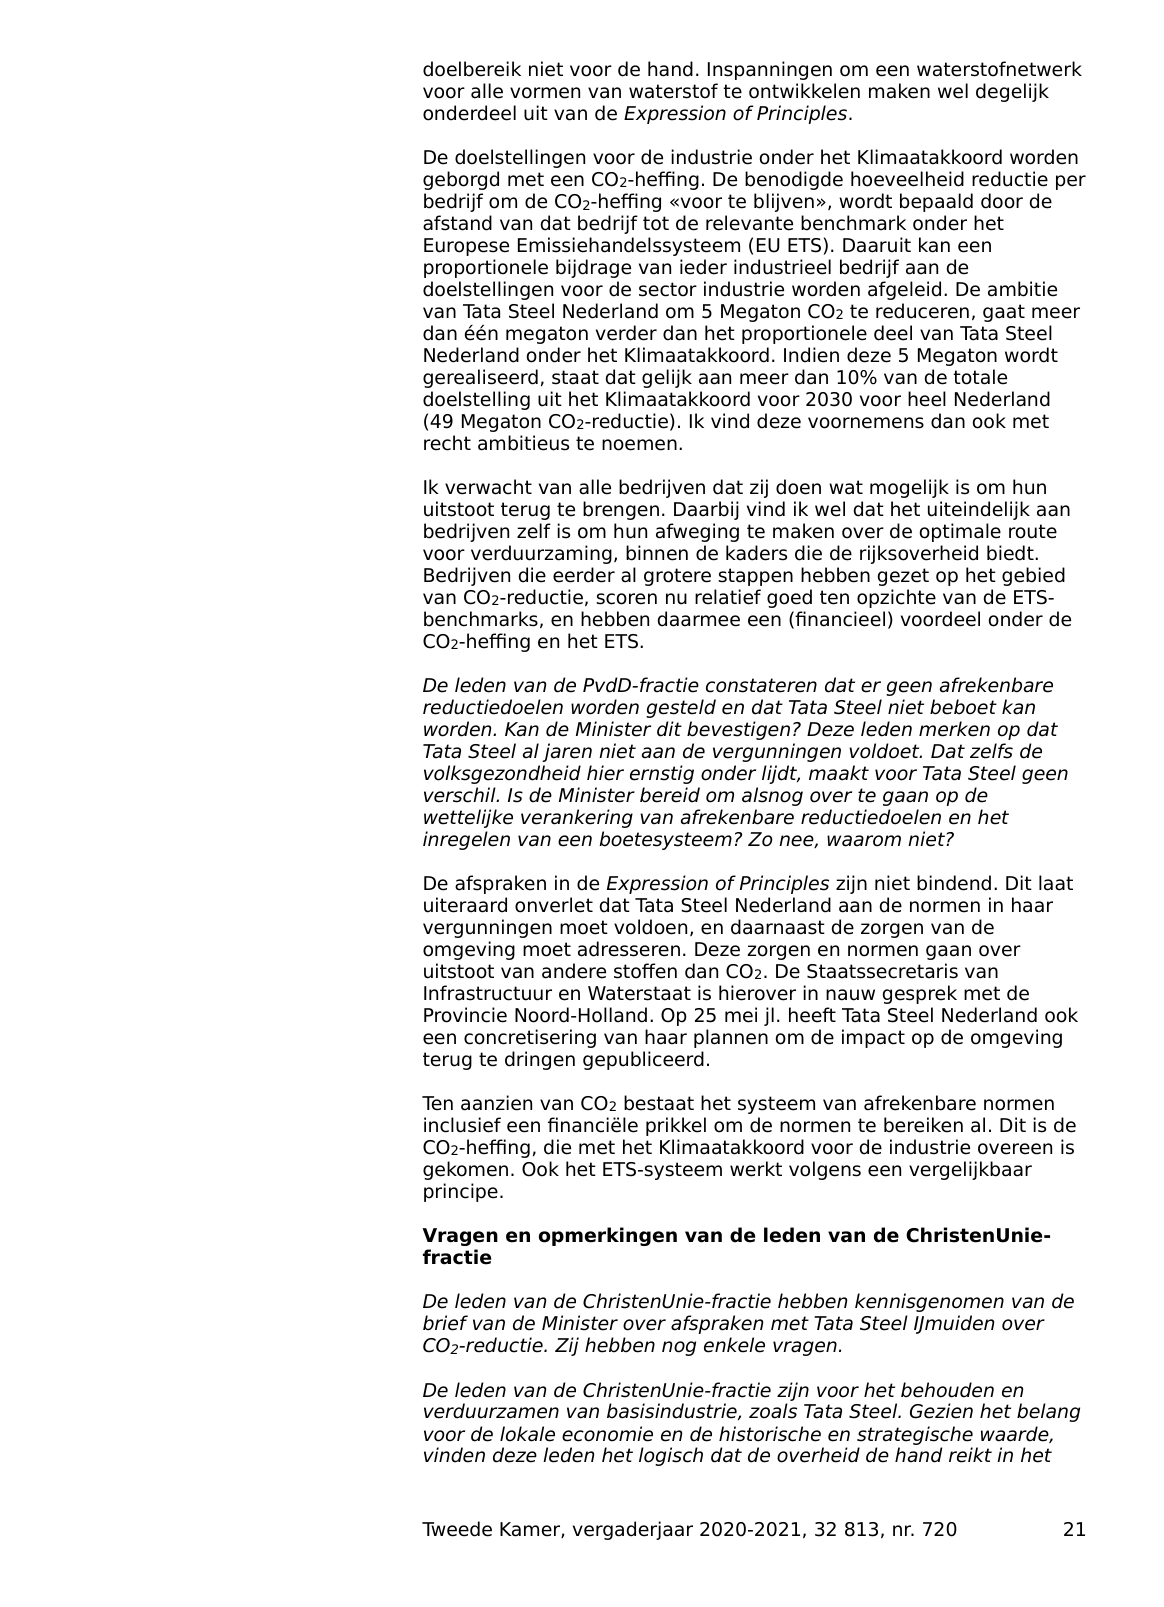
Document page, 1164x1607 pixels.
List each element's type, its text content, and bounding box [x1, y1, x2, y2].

text De doelstellingen voor de industrie onder het Klimaatakkoord worden geborgd met een CO2-heffing. De benodigde hoeveelheid reductie per bedrijf om de CO2-heffing «voor te blijven», wordt bepaald door de afstand van dat bedrijf tot de relevante benchmark onder het Europese Emissiehandelssysteem (EU ETS). Daaruit kan een proportionele bijdrage van ieder industrieel bedrijf aan de doelstellingen voor de sector industrie worden afgeleid. De ambitie van Tata Steel Nederland om 5 Megaton CO2 te reduceren, gaat meer dan één megaton verder dan het proportionele deel van Tata Steel Nederland onder het Klimaatakkoord. Indien deze 5 Megaton wordt gerealiseerd, staat dat gelijk aan meer dan 10% van de totale doelstelling uit het Klimaatakkoord voor 2030 voor heel Nederland (49 Megaton CO2-reductie). Ik vind deze voornemens dan ook met recht ambitieus te noemen. [422, 147, 1087, 455]
text De leden van de ChristenUnie-fractie hebben kennisgenomen van de brief van de Minister over afspraken met Tata Steel IJmuiden over CO2-reductie. Zij hebben nog enkele vragen. [422, 1291, 1087, 1357]
text Ten aanzien van CO2 bestaat het systeem van afrekenbare normen inclusief een financiële prikkel om de normen te bereiken al. Dit is de CO2-heffing, die met het Klimaatakkoord voor de industrie overeen is gekomen. Ook het ETS-systeem werkt volgens een vergelijkbaar principe. [422, 1093, 1087, 1203]
text De afspraken in de Expression of Principles zijn niet bindend. Dit laat uiteraard onverlet dat Tata Steel Nederland aan de normen in haar vergunningen moet voldoen, en daarnaast de zorgen van de omgeving moet adresseren. Deze zorgen en normen gaan over uitstoot van andere stoffen dan CO2. De Staatssecretaris van Infrastructuur en Waterstaat is hierover in nauw gesprek met de Provincie Noord-Holland. Op 25 mei jl. heeft Tata Steel Nederland ook een concretisering van haar plannen om de impact op de omgeving terug te dringen gepubliceerd. [422, 873, 1087, 1071]
text Ik verwacht van alle bedrijven dat zij doen wat mogelijk is om hun uitstoot terug te brengen. Daarbij vind ik wel dat het uiteindelijk aan bedrijven zelf is om hun afweging te maken over de optimale route voor verduurzaming, binnen de kaders die de rijksoverheid biedt. Bedrijven die eerder al grotere stappen hebben gezet op het gebied van CO2-reductie, scoren nu relatief goed ten opzichte van de ETS-benchmarks, en hebben daarmee een (financieel) voordeel onder de CO2-heffing en het ETS. [422, 477, 1087, 653]
text De leden van de ChristenUnie-fractie zijn voor het behouden en verduurzamen van basisindustrie, zoals Tata Steel. Gezien het belang voor de lokale economie en de historische en strategische waarde, vinden deze leden het logisch dat de overheid de hand reikt in het [422, 1379, 1087, 1467]
text De leden van de PvdD-fractie constateren dat er geen afrekenbare reductiedoelen worden gesteld en dat Tata Steel niet beboet kan worden. Kan de Minister dit bevestigen? Deze leden merken op dat Tata Steel al jaren niet aan de vergunningen voldoet. Dat zelfs de volksgezondheid hier ernstig onder lijdt, maakt voor Tata Steel geen verschil. Is de Minister bereid om alsnog over te gaan op de wettelijke verankering van afrekenbare reductiedoelen en het inregelen van een boetesysteem? Zo nee, waarom niet? [422, 675, 1087, 851]
subtitle Vragen en opmerkingen van de leden van de ChristenUnie-fractie [422, 1225, 1087, 1269]
text doelbereik niet voor de hand. Inspanningen om een waterstofnetwerk voor alle vormen van waterstof te ontwikkelen maken wel degelijk onderdeel uit van de Expression of Principles. [422, 59, 1087, 125]
